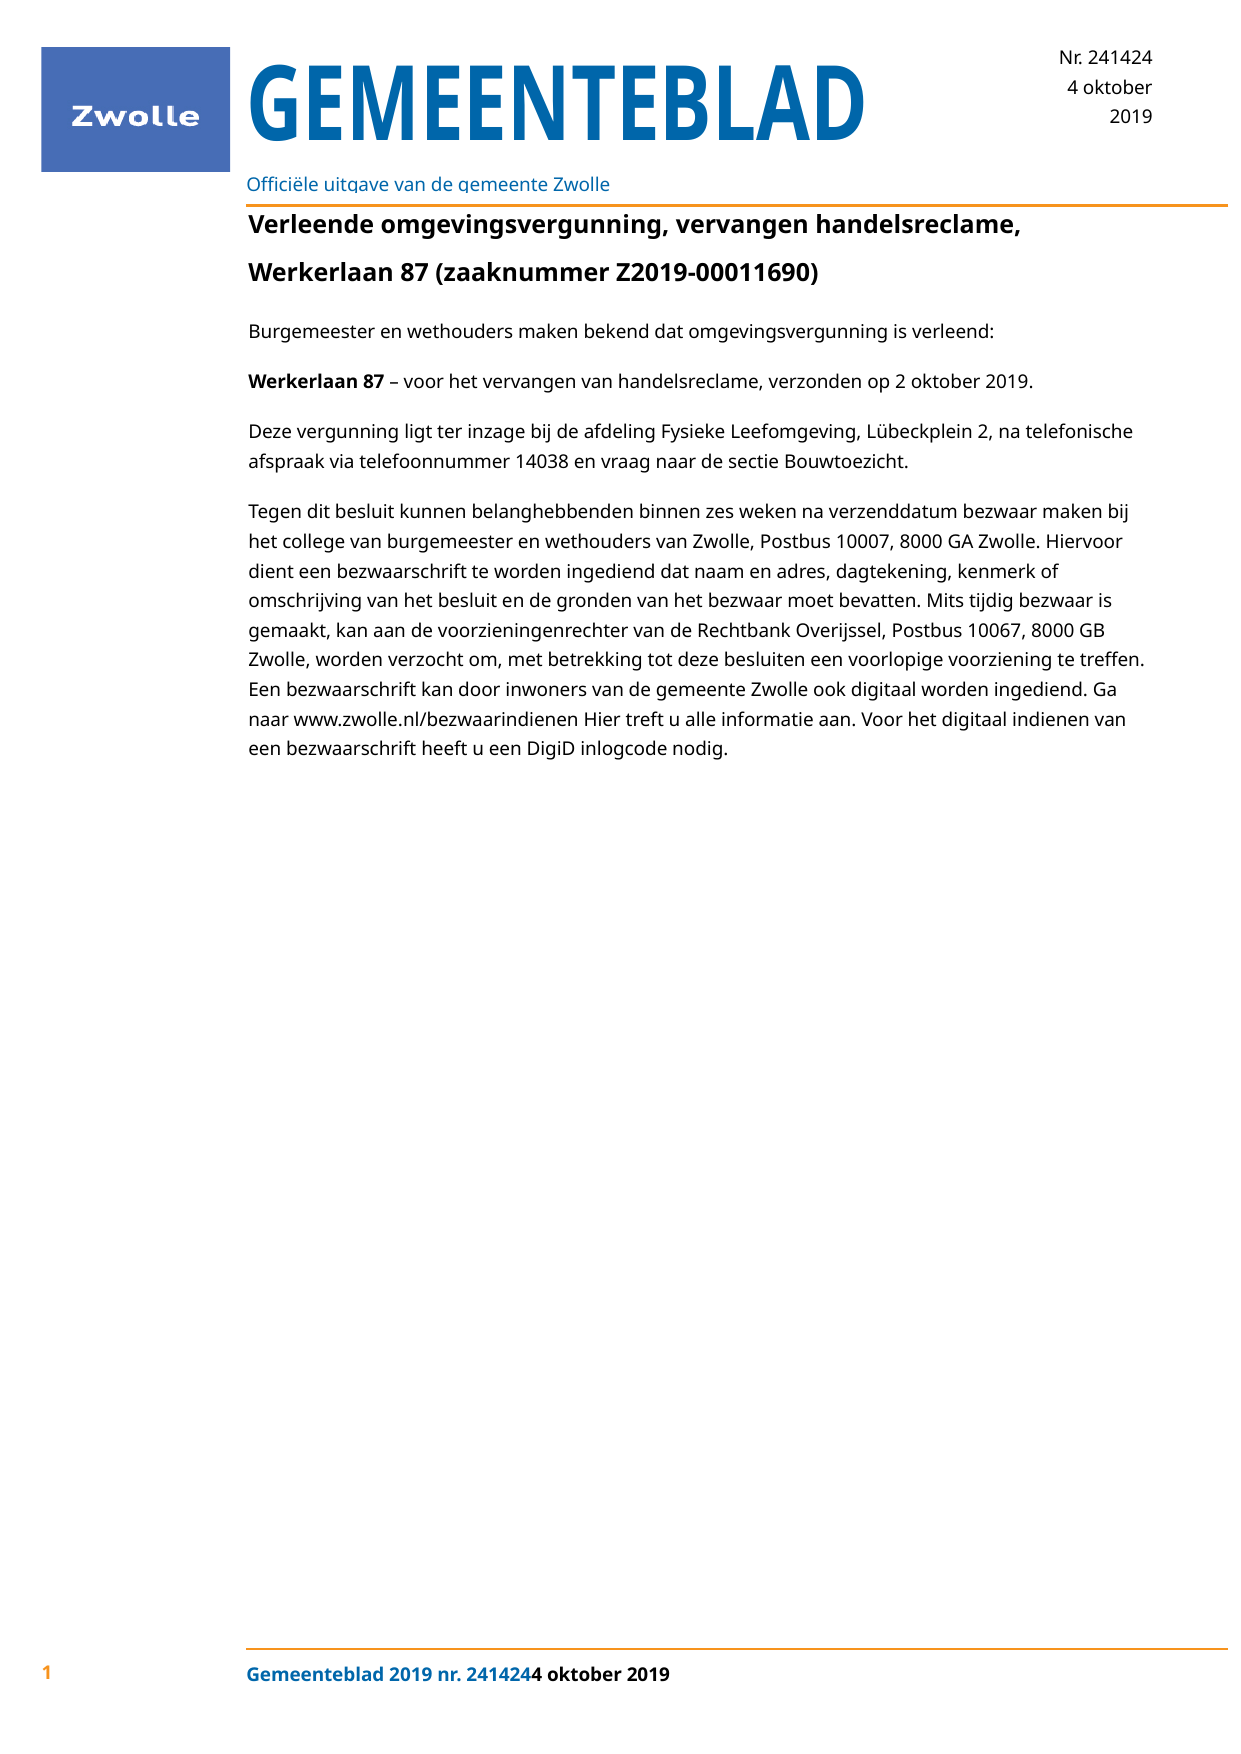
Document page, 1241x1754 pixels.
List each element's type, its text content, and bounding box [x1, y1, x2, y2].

text Deze vergunning ligt ter inzage bij de afdeling Fysieke Leefomgeving, Lübeckplein 2, na telefonische afspraak via telefoonnummer 14038 en vraag naar de sectie Bouwtoezicht. [248, 419, 1152, 474]
text Tegen dit besluit kunnen belanghebbenden binnen zes weken na verzenddatum bezwaar maken bij het college van burgemeester en wethouders van Zwolle, Postbus 10007, 8000 GA Zwolle. Hiervoor dient een bezwaarschrift te worden ingediend dat naam en adres, dagtekening, kenmerk of omschrijving van het besluit en de gronden van het bezwaar moet bevatten. Mits tijdig bezwaar is gemaakt, kan aan de voorzieningenrechter van de Rechtbank Overijssel, Postbus 10067, 8000 GB Zwolle, worden verzocht om, met betrekking tot deze besluiten een voorlopige voorziening te treffen. Een bezwaarschrift kan door inwoners van de gemeente Zwolle ook digitaal worden ingediend. Ga naar www.zwolle.nl/bezwaarindienen Hier treft u alle informatie aan. Voor het digitaal indienen van een bezwaarschrift heeft u een DigiD inlogcode nodig. [248, 499, 1152, 761]
text Werkerlaan 87 – voor het vervangen van handelsreclame, verzonden op 2 oktober 2019. [248, 368, 1152, 394]
text Verleende omgevingsvergunning, vervangen handelsreclame, Werkerlaan 87 (zaaknummer Z2019-00011690) [248, 207, 1152, 288]
picture [41, 47, 231, 172]
text Burgemeester en wethouders maken bekend dat omgevingsvergunning is verleend: [248, 318, 1152, 344]
